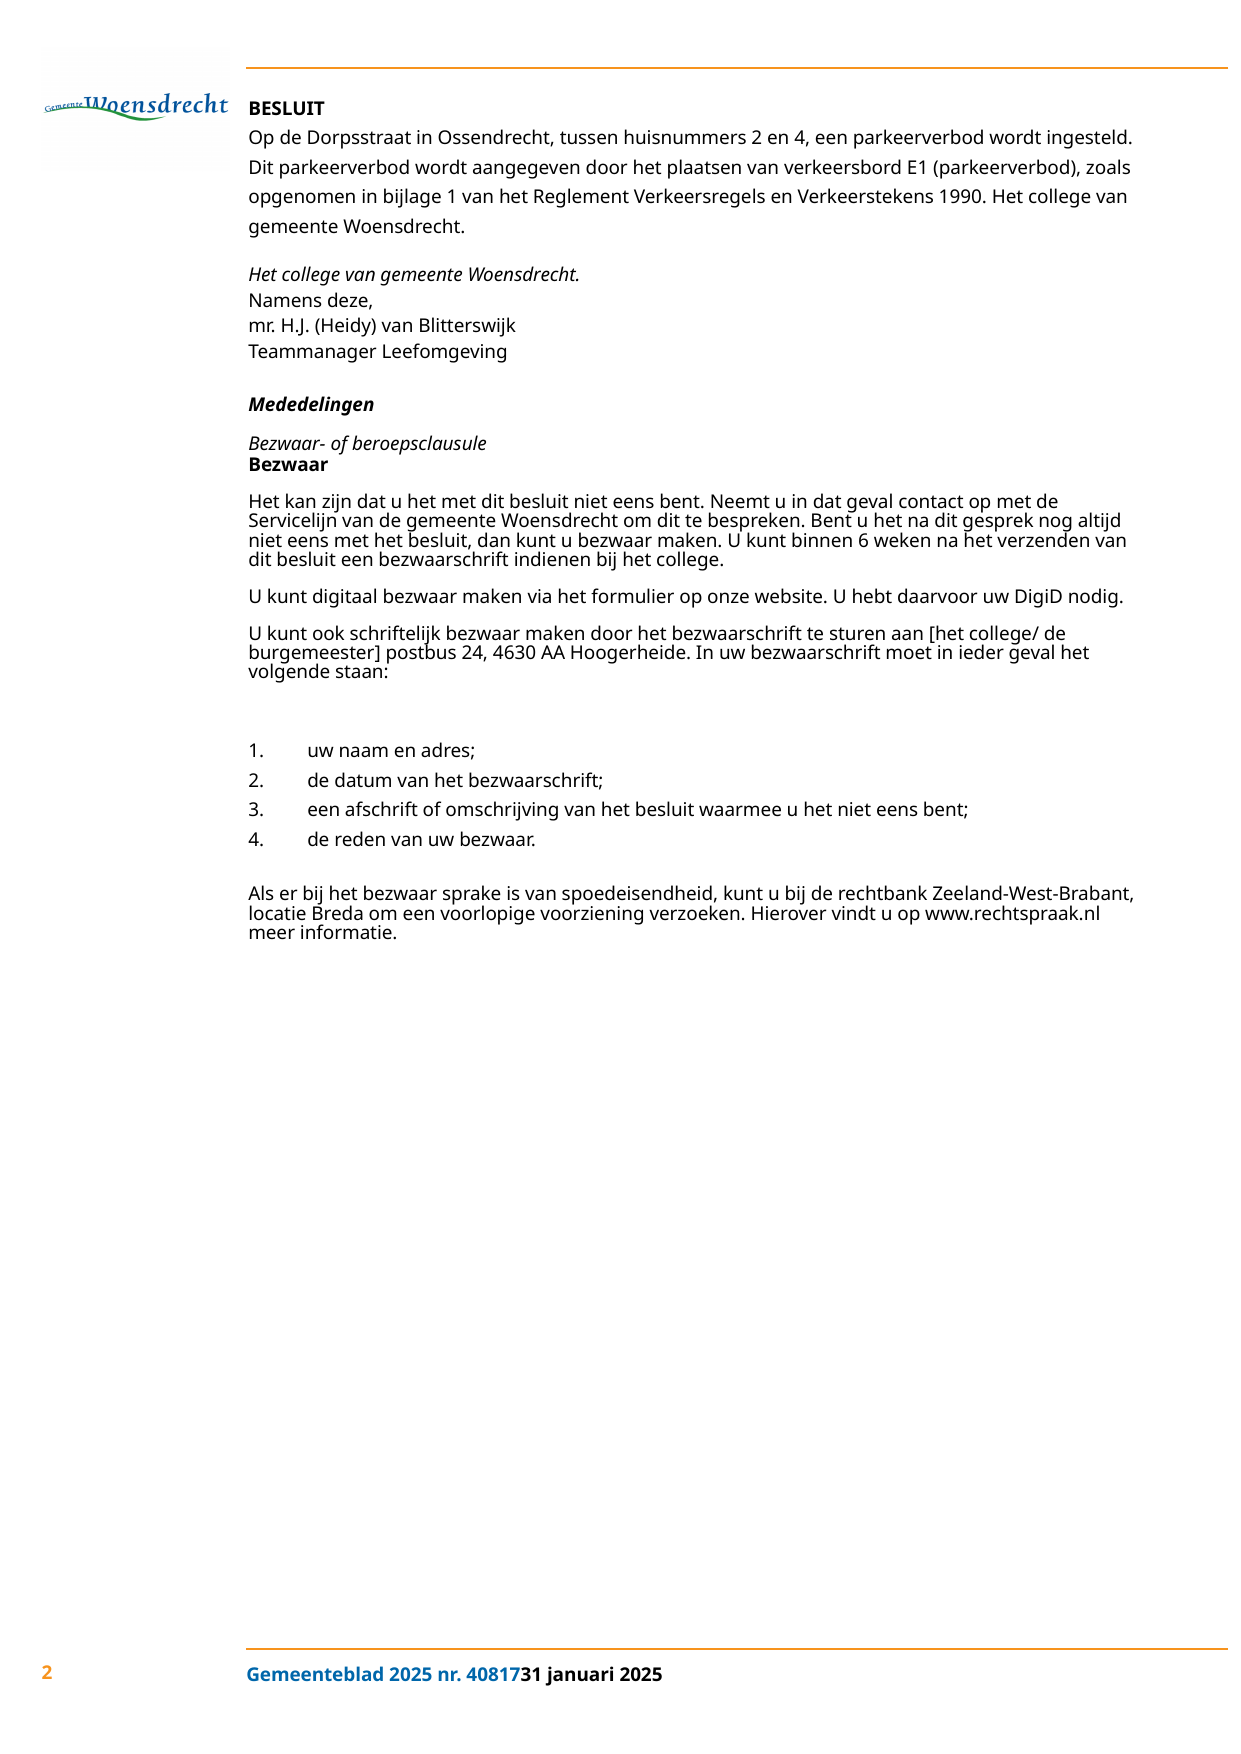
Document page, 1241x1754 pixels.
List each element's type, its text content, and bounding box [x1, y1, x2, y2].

text Namens deze, [248, 287, 1152, 312]
text Als er bij het bezwaar sprake is van spoedeisendheid, kunt u bij de rechtbank Zeeland-West-Brabant, locatie Breda om een voorlopige voorziening verzoeken. Hierover vindt u op www.rechtspraak.nl meer informatie. [248, 885, 1152, 943]
text Bezwaar- of beroepsclausule [248, 430, 1152, 456]
list uw naam en adres; [248, 737, 1152, 763]
text mr. H.J. (Heidy) van Blitterswijk [248, 312, 1152, 338]
text Teammanager Leefomgeving [248, 338, 1152, 364]
text Mededelingen [248, 391, 1152, 417]
list de reden van uw bezwaar. [248, 826, 1152, 852]
text U kunt ook schriftelijk bezwaar maken door het bezwaarschrift te sturen aan [het college/ de burgemeester] postbus 24, 4630 AA Hoogerheide. In uw bezwaarschrift moet in ieder geval het volgende staan: [248, 625, 1152, 683]
picture [41, 47, 231, 172]
text Bezwaar [248, 456, 1152, 475]
text Het kan zijn dat u het met dit besluit niet eens bent. Neemt u in dat geval contact op met de Servicelijn van de gemeente Woensdrecht om dit te bespreken. Bent u het na dit gesprek nog altijd niet eens met het besluit, dan kunt u bezwaar maken. U kunt binnen 6 weken na het verzenden van dit besluit een bezwaarschrift indienen bij het college. [248, 493, 1152, 570]
text U kunt digitaal bezwaar maken via het formulier op onze website. U hebt daarvoor uw DigiD nodig. [248, 588, 1152, 607]
list een afschrift of omschrijving van het besluit waarmee u het niet eens bent; [248, 797, 1152, 822]
text Het college van gemeente Woensdrecht. [248, 261, 1152, 287]
text BESLUIT [248, 95, 1152, 121]
text Op de Dorpsstraat in Ossendrecht, tussen huisnummers 2 en 4, een parkeerverbod wordt ingesteld. Dit parkeerverbod wordt aangegeven door het plaatsen van verkeersbord E1 (parkeerverbod), zoals opgenomen in bijlage 1 van het Reglement Verkeersregels en Verkeerstekens 1990. Het college van gemeente Woensdrecht. [248, 124, 1152, 239]
list de datum van het bezwaarschrift; [248, 767, 1152, 793]
